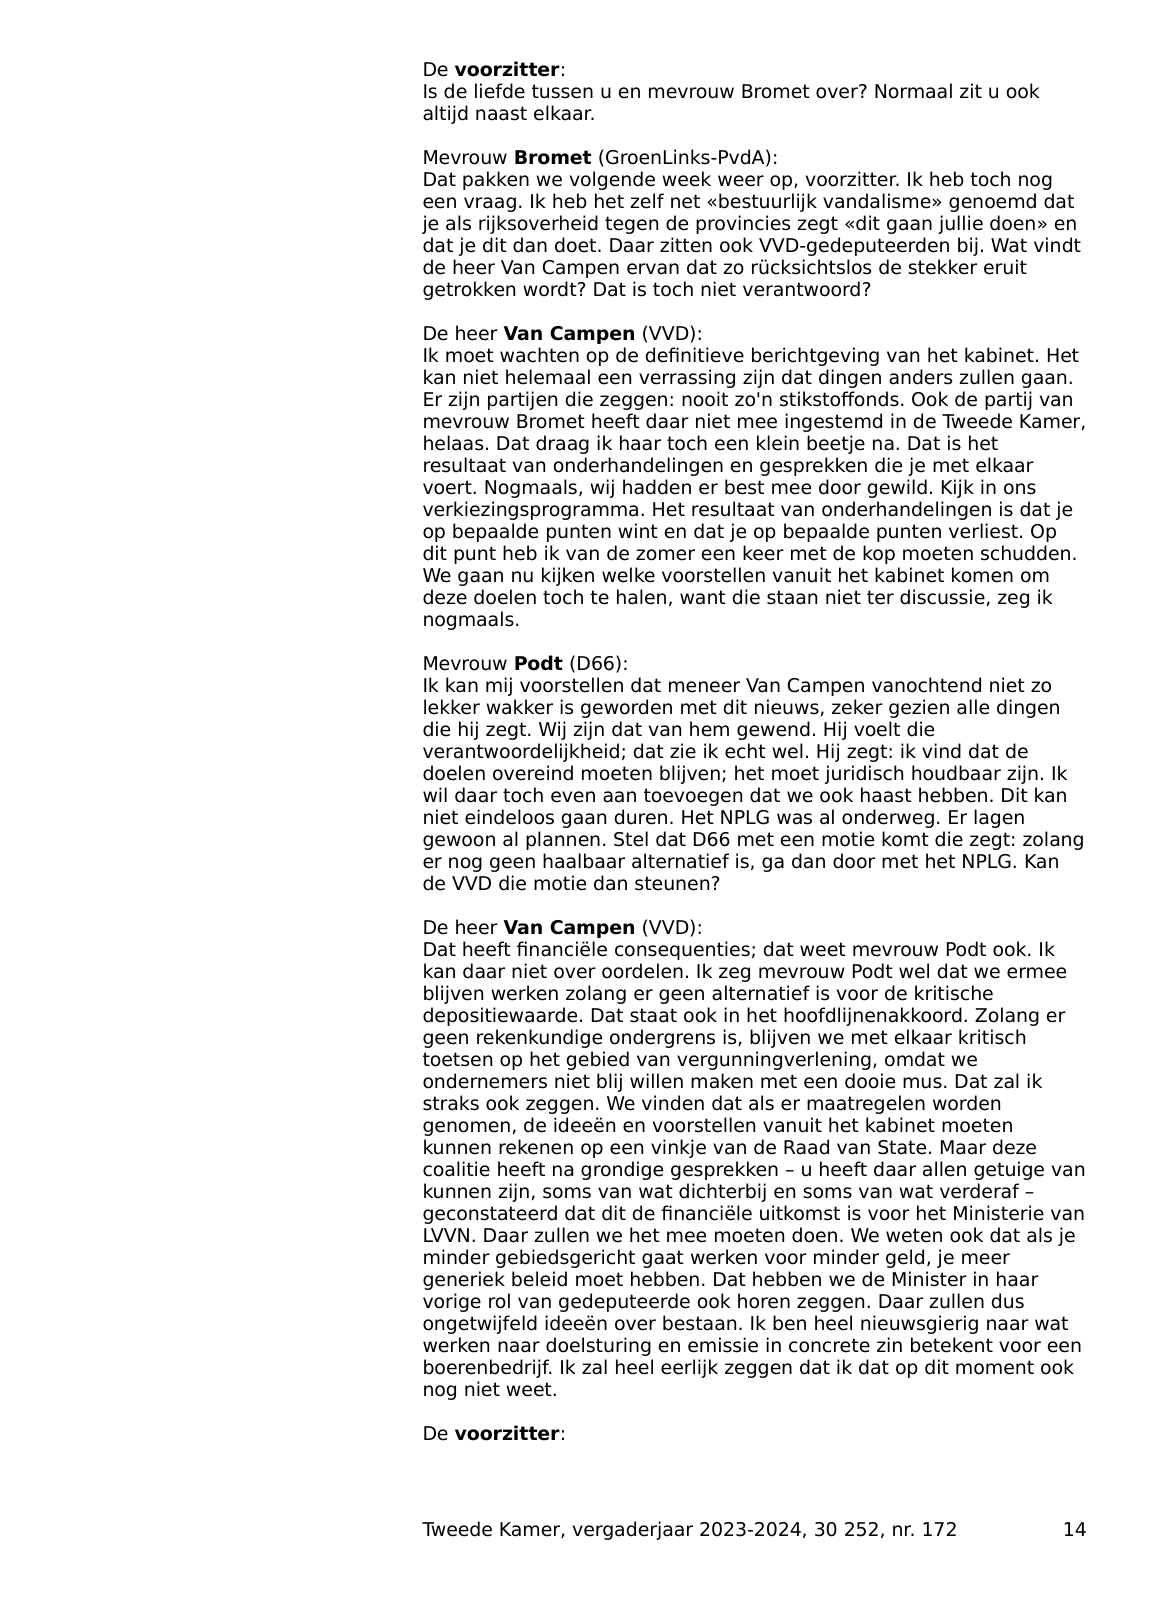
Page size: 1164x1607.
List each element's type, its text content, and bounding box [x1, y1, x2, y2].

text Dat heeft financiële consequenties; dat weet mevrouw Podt ook. Ik kan daar niet over oordelen. Ik zeg mevrouw Podt wel dat we ermee blijven werken zolang er geen alternatief is voor de kritische depositiewaarde. Dat staat ook in het hoofdlijnenakkoord. Zolang er geen rekenkundige ondergrens is, blijven we met elkaar kritisch toetsen op het gebied van vergunningverlening, omdat we ondernemers niet blij willen maken met een dooie mus. Dat zal ik straks ook zeggen. We vinden dat als er maatregelen worden genomen, de ideeën en voorstellen vanuit het kabinet moeten kunnen rekenen op een vinkje van de Raad van State. Maar deze coalitie heeft na grondige gesprekken – u heeft daar allen getuige van kunnen zijn, soms van wat dichterbij en soms van wat verderaf – geconstateerd dat dit de financiële uitkomst is voor het Ministerie van LVVN. Daar zullen we het mee moeten doen. We weten ook dat als je minder gebiedsgericht gaat werken voor minder geld, je meer generiek beleid moet hebben. Dat hebben we de Minister in haar vorige rol van gedeputeerde ook horen zeggen. Daar zullen dus ongetwijfeld ideeën over bestaan. Ik ben heel nieuwsgierig naar wat werken naar doelsturing en emissie in concrete zin betekent voor een boerenbedrijf. Ik zal heel eerlijk zeggen dat ik dat op dit moment ook nog niet weet. [422, 939, 1087, 1401]
text De heer Van Campen (VVD): [422, 323, 1087, 345]
text Ik moet wachten op de definitieve berichtgeving van het kabinet. Het kan niet helemaal een verrassing zijn dat dingen anders zullen gaan. Er zijn partijen die zeggen: nooit zo'n stikstoffonds. Ook de partij van mevrouw Bromet heeft daar niet mee ingestemd in de Tweede Kamer, helaas. Dat draag ik haar toch een klein beetje na. Dat is het resultaat van onderhandelingen en gesprekken die je met elkaar voert. Nogmaals, wij hadden er best mee door gewild. Kijk in ons verkiezingsprogramma. Het resultaat van onderhandelingen is dat je op bepaalde punten wint en dat je op bepaalde punten verliest. Op dit punt heb ik van de zomer een keer met de kop moeten schudden. We gaan nu kijken welke voorstellen vanuit het kabinet komen om deze doelen toch te halen, want die staan niet ter discussie, zeg ik nogmaals. [422, 345, 1087, 631]
text Dat pakken we volgende week weer op, voorzitter. Ik heb toch nog een vraag. Ik heb het zelf net «bestuurlijk vandalisme» genoemd dat je als rijksoverheid tegen de provincies zegt «dit gaan jullie doen» en dat je dit dan doet. Daar zitten ook VVD-gedeputeerden bij. Wat vindt de heer Van Campen ervan dat zo rücksichtslos de stekker eruit getrokken wordt? Dat is toch niet verantwoord? [422, 169, 1087, 301]
text Mevrouw Podt (D66): [422, 653, 1087, 675]
text Is de liefde tussen u en mevrouw Bromet over? Normaal zit u ook altijd naast elkaar. [422, 81, 1087, 125]
text Mevrouw Bromet (GroenLinks-PvdA): [422, 147, 1087, 169]
text Ik kan mij voorstellen dat meneer Van Campen vanochtend niet zo lekker wakker is geworden met dit nieuws, zeker gezien alle dingen die hij zegt. Wij zijn dat van hem gewend. Hij voelt die verantwoordelijkheid; dat zie ik echt wel. Hij zegt: ik vind dat de doelen overeind moeten blijven; het moet juridisch houdbaar zijn. Ik wil daar toch even aan toevoegen dat we ook haast hebben. Dit kan niet eindeloos gaan duren. Het NPLG was al onderweg. Er lagen gewoon al plannen. Stel dat D66 met een motie komt die zegt: zolang er nog geen haalbaar alternatief is, ga dan door met het NPLG. Kan de VVD die motie dan steunen? [422, 675, 1087, 895]
text De voorzitter: [422, 1423, 1087, 1445]
text De heer Van Campen (VVD): [422, 917, 1087, 939]
text De voorzitter: [422, 59, 1087, 81]
